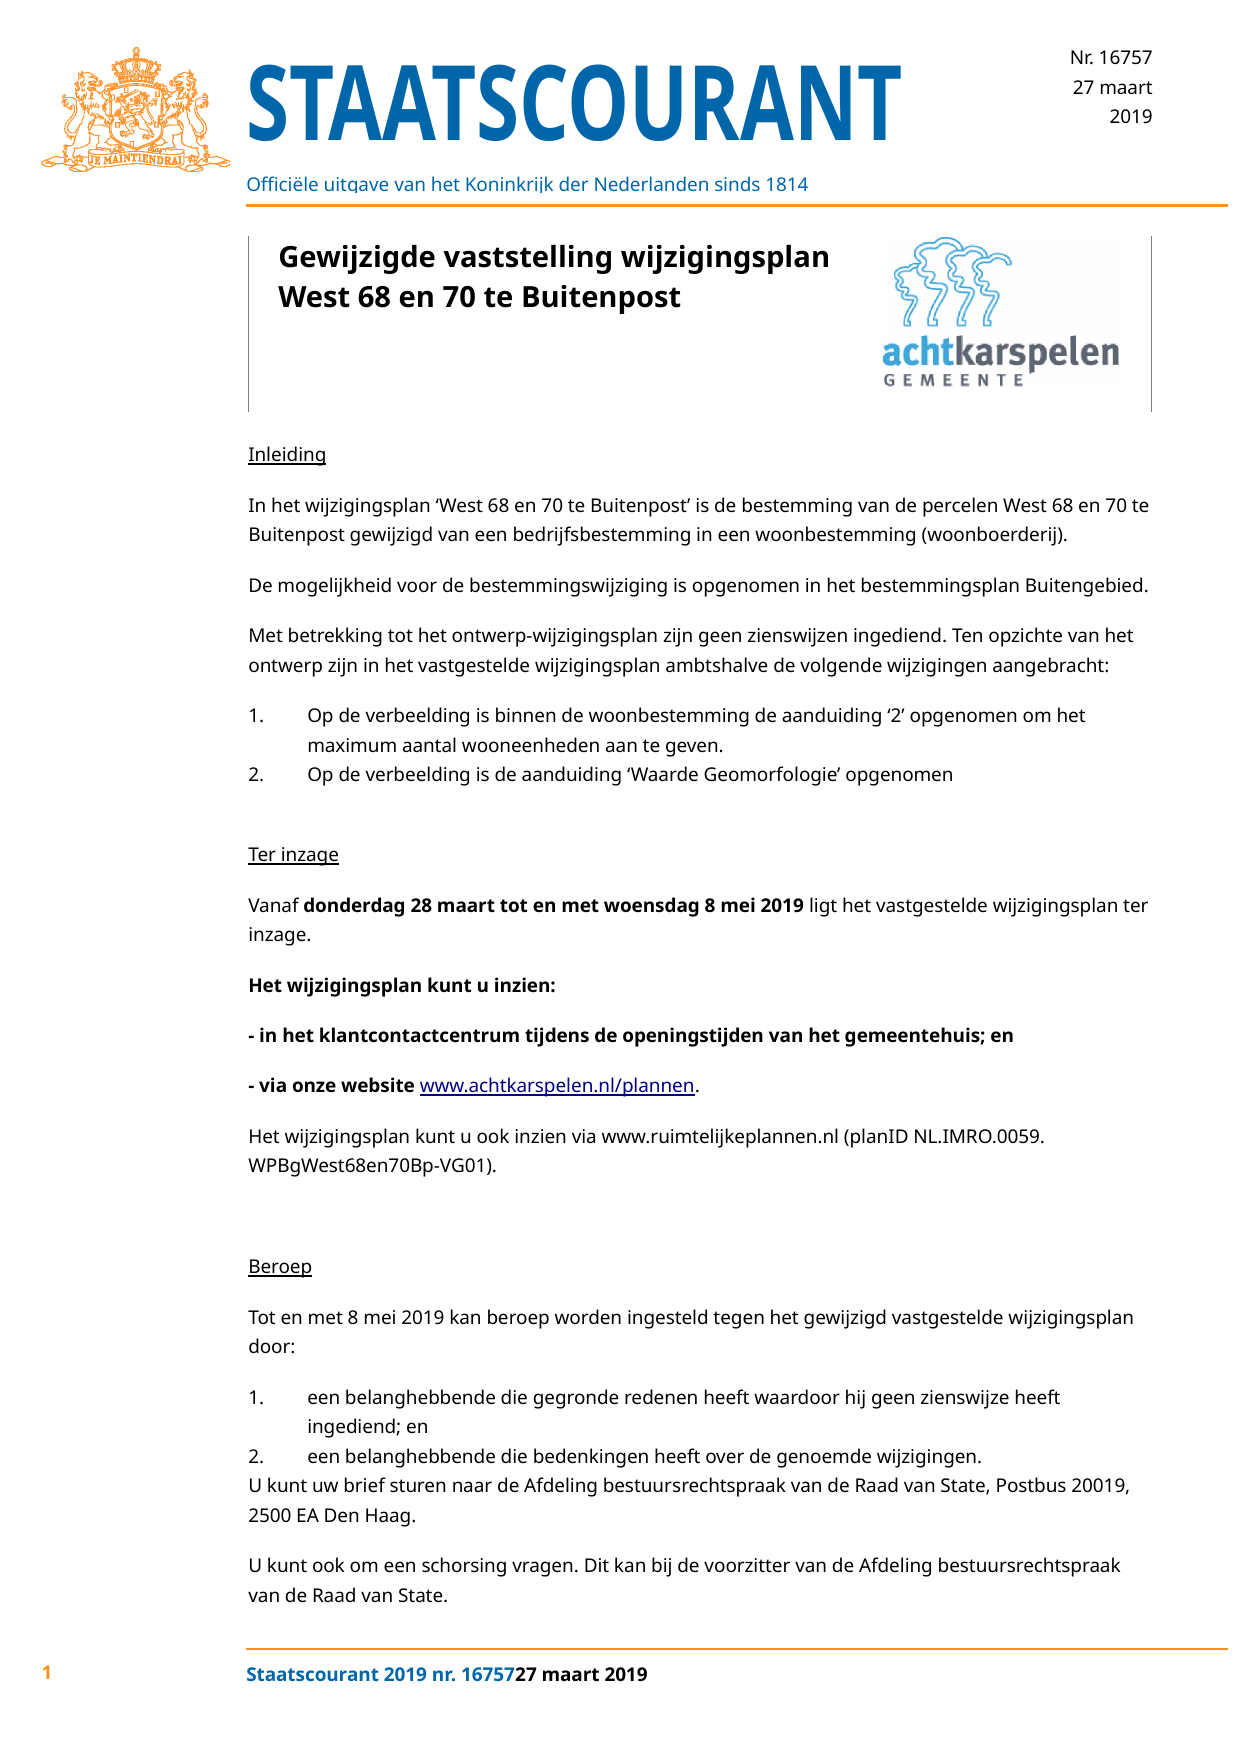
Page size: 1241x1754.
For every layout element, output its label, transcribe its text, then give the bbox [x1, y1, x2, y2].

text U kunt ook om een schorsing vragen. Dit kan bij de voorzitter van de Afdeling bestuursrechtspraak van de Raad van State. [248, 1553, 1152, 1608]
text - in het klantcontactcentrum tijdens de openingstijden van het gemeentehuis; en [248, 1022, 1152, 1048]
text Vanaf donderdag 28 maart tot en met woensdag 8 mei 2019 ligt het vastgestelde wijzigingsplan ter inzage. [248, 892, 1152, 947]
text - via onze website www.achtkarspelen.nl/plannen. [248, 1073, 1152, 1098]
list Op de verbeelding is binnen de woonbestemming de aanduiding ‘2’ opgenomen om het maximum aantal wooneenheden aan te geven. [248, 702, 1152, 758]
picture [882, 236, 1119, 387]
text Met betrekking tot het ontwerp-wijzigingsplan zijn geen zienswijzen ingediend. Ten opzichte van het ontwerp zijn in het vastgestelde wijzigingsplan ambtshalve de volgende wijzigingen aangebracht: [248, 622, 1152, 678]
text In het wijzigingsplan ‘West 68 en 70 te Buitenpost’ is de bestemming van de percelen West 68 en 70 te Buitenpost gewijzigd van een bedrijfsbestemming in een woonbestemming (woonboerderij). [248, 492, 1152, 547]
text De mogelijkheid voor de bestemmingswijziging is opgenomen in het bestemmingsplan Buitengebied. [248, 572, 1152, 598]
table_header Gewijzigde vaststelling wijzigingsplan West 68 en 70 te Buitenpost [249, 236, 850, 412]
picture [41, 47, 231, 172]
text Tot en met 8 mei 2019 kan beroep worden ingesteld tegen het gewijzigd vastgestelde wijzigingsplan door: [248, 1304, 1152, 1359]
table_header [850, 236, 1151, 412]
text U kunt uw brief sturen naar de Afdeling bestuurs­recht­spraak van de Raad van State, Postbus 20019, 2500 EA Den Haag. [248, 1473, 1152, 1528]
text Beroep [248, 1253, 1152, 1279]
list een belanghebbende die bedenkingen heeft over de genoemde wijzigingen. [248, 1443, 1152, 1469]
text Het wijzigingsplan kunt u inzien: [248, 972, 1152, 998]
text Het wijzigingsplan kunt u ook inzien via www.ruimtelijkeplannen.nl (planID NL.IMRO.0059. WPBgWest68en70Bp-VG01). [248, 1123, 1152, 1178]
text Inleiding [248, 441, 1152, 467]
text Ter inzage [248, 841, 1152, 867]
list een belanghebbende die gegronde redenen heeft waardoor hij geen zienswijze heeft ingediend; en [248, 1384, 1152, 1439]
list Op de verbeelding is de aanduiding ‘Waarde Geomorfologie’ opgenomen [248, 761, 1152, 787]
